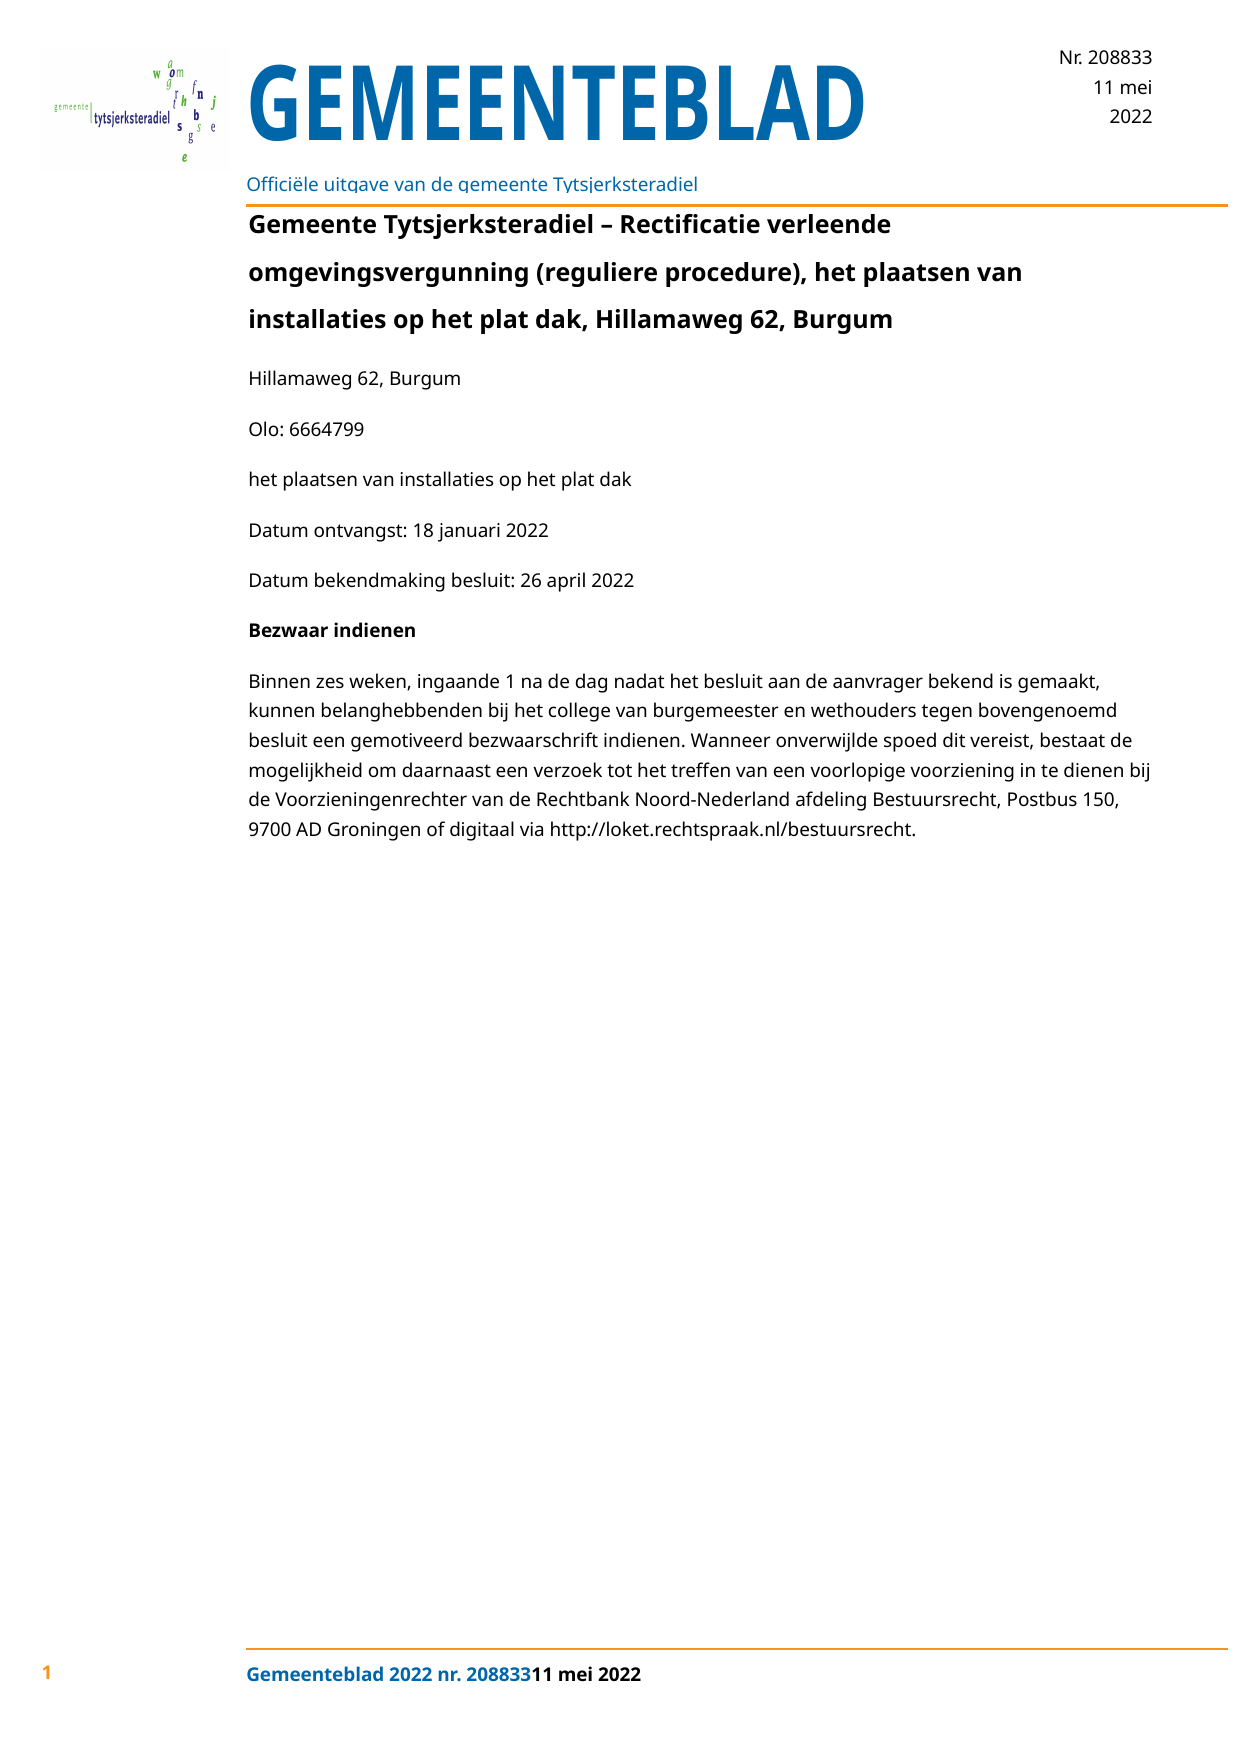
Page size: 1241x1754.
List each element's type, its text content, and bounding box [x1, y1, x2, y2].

text Datum bekendmaking besluit: 26 april 2022 [248, 567, 1152, 593]
text Datum ontvangst: 18 januari 2022 [248, 517, 1152, 542]
text Binnen zes weken, ingaande 1 na de dag nadat het besluit aan de aanvrager bekend is gemaakt, kunnen belanghebbenden bij het college van burgemeester en wethouders tegen bovengenoemd besluit een gemotiveerd bezwaarschrift indienen. Wanneer onverwijlde spoed dit vereist, bestaat de mogelijkheid om daarnaast een verzoek tot het treffen van een voorlopige voorziening in te dienen bij de Voorzieningenrechter van de Rechtbank Noord-Nederland afdeling Bestuursrecht, Postbus 150, 9700 AD Groningen of digitaal via http://loket.rechtspraak.nl/bestuursrecht. [248, 668, 1152, 842]
text Hillamaweg 62, Burgum [248, 366, 1152, 391]
text Bezwaar indienen [248, 618, 1152, 643]
picture [41, 47, 231, 172]
text het plaatsen van installaties op het plat dak [248, 466, 1152, 492]
text Gemeente Tytsjerksteradiel – Rectificatie verleende omgevingsvergunning (reguliere procedure), het plaatsen van installaties op het plat dak, Hillamaweg 62, Burgum [248, 207, 1152, 336]
text Olo: 6664799 [248, 416, 1152, 442]
